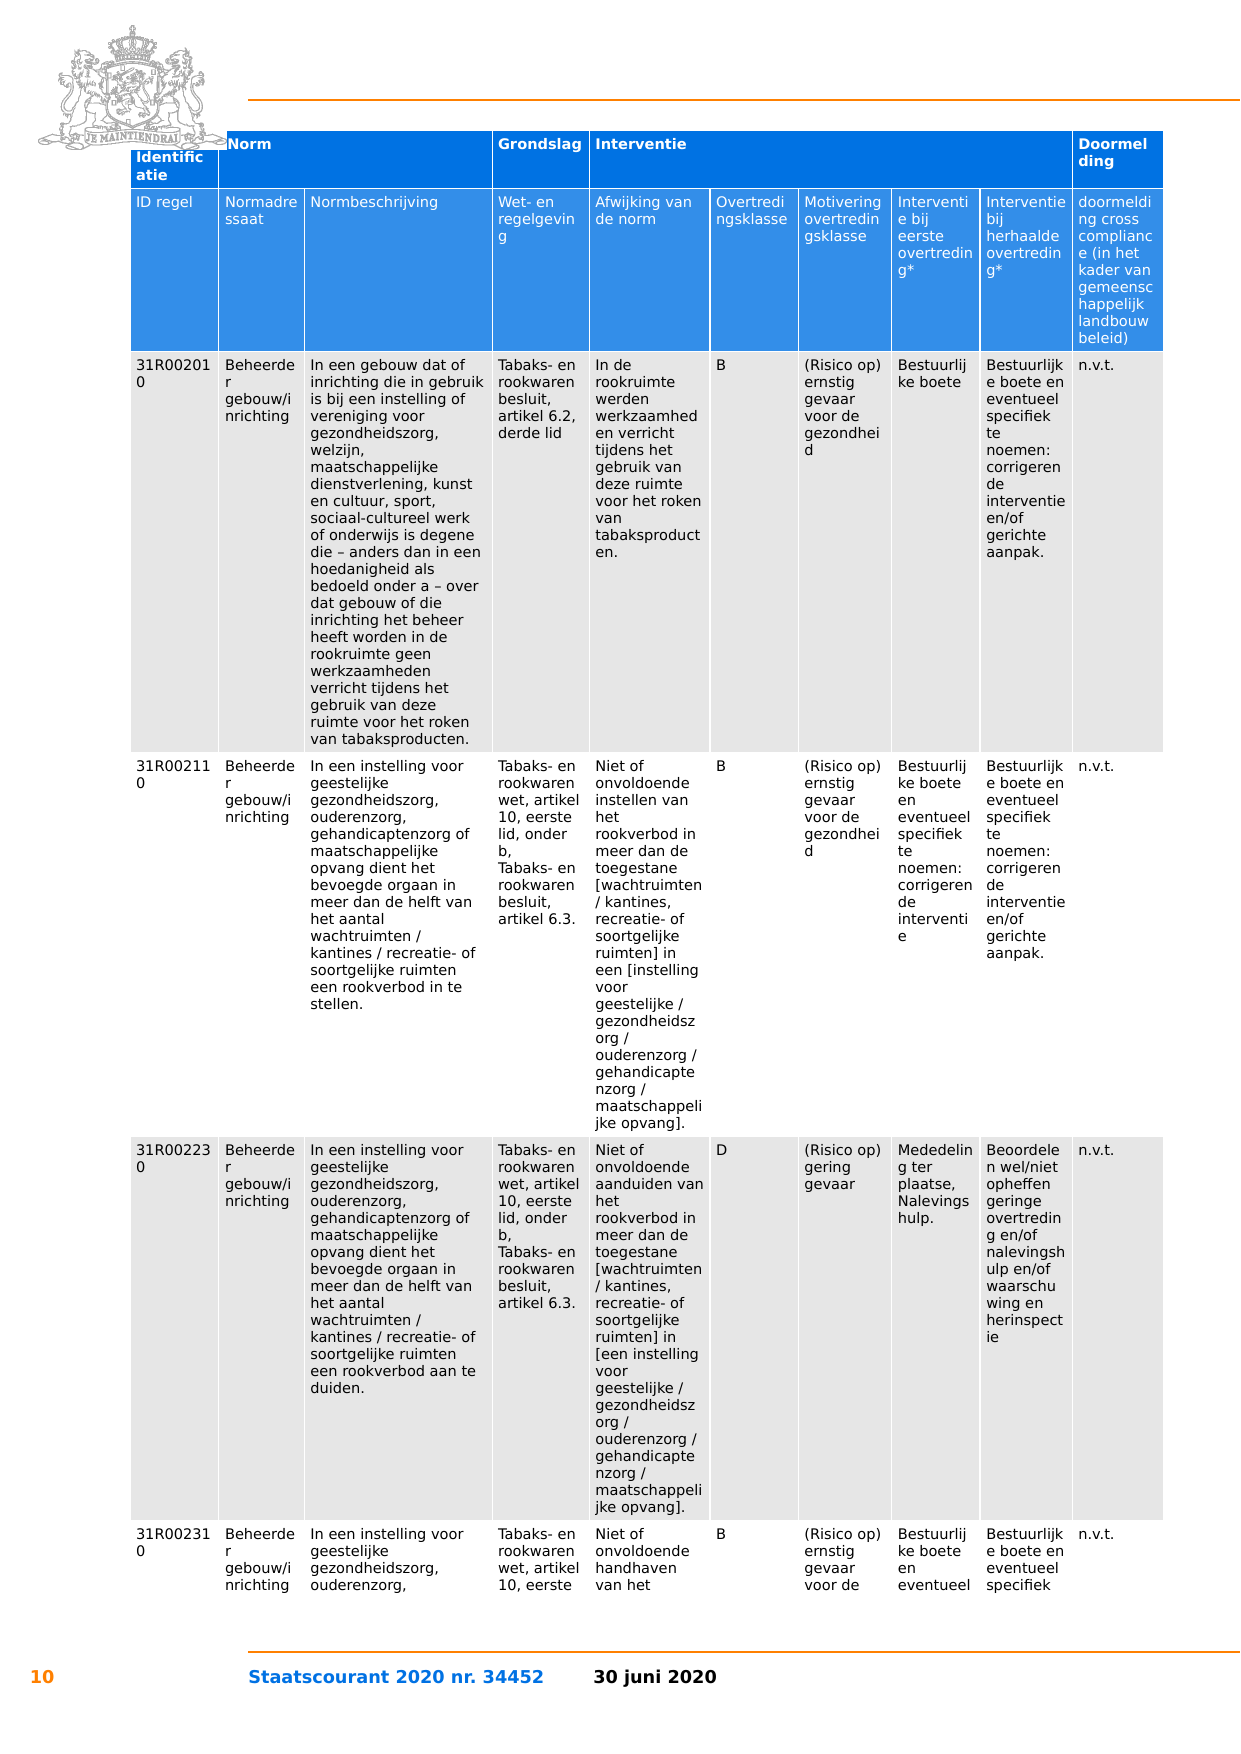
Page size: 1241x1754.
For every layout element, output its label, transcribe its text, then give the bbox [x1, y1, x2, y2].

table_cell n.v.t. [1073, 1521, 1163, 1598]
table_cell Bestuurlijke boete en eventueel specifiek te noemen: corrigerende interventie [892, 753, 979, 1136]
table_cell Mededeling ter plaatse, Nalevingshulp. [892, 1137, 979, 1520]
table_cell (Risico op) ernstig gevaar voor de gezondheid [799, 753, 891, 1136]
table_cell D [711, 1137, 798, 1520]
table_cell B [711, 1521, 798, 1598]
table_cell In een gebouw dat of inrichting die in gebruik is bij een instelling of vereniging voor gezondheidszorg, welzijn, maatschappelijke dienstverlening, kunst en cultuur, sport, sociaal-cultureel werk of onderwijs is degene die – anders dan in een hoedanigheid als bedoeld onder a – over dat gebouw of die inrichting het beheer heeft worden in de rookruimte geen werkzaamheden verricht tijdens het gebruik van deze ruimte voor het roken van tabaksproducten. [305, 352, 492, 752]
table_cell Niet of onvoldoende aanduiden van het rookverbod in meer dan de toegestane [wachtruimten / kantines, recreatie- of soortgelijke ruimten] in [een instelling voor geestelijke / gezondheidszorg / ouderenzorg / gehandicaptenzorg / maatschappelijke opvang]. [590, 1137, 709, 1520]
table_cell 31R002010 [131, 352, 218, 752]
table_cell ID regel [131, 189, 218, 351]
table_cell (Risico op) gering gevaar [799, 1137, 891, 1520]
table_cell Interventie bij eerste overtreding* [892, 189, 979, 351]
table_cell Tabaks- en rookwarenwet, artikel 10, eerste [493, 1521, 589, 1598]
table_cell n.v.t. [1073, 753, 1163, 1136]
table_cell n.v.t. [1073, 352, 1163, 752]
table_cell Tabaks- en rookwarenwet, artikel 10, eerste lid, onder b, Tabaks- en rookwarenbesluit, artikel 6.3. [493, 753, 589, 1136]
table_cell Tabaks- en rookwarenwet, artikel 10, eerste lid, onder b, Tabaks- en rookwarenbesluit, artikel 6.3. [493, 1137, 589, 1520]
table_cell B [711, 753, 798, 1136]
table_cell Normbeschrijving [305, 189, 492, 351]
table_cell Beheerder gebouw/inrichting [219, 1137, 304, 1520]
table_cell In een instelling voor geestelijke gezondheidszorg, ouderenzorg, gehandicaptenzorg of maatschappelijke opvang dient het bevoegde orgaan in meer dan de helft van het aantal wachtruimten / kantines / recreatie- of soortgelijke ruimten een rookverbod aan te duiden. [305, 1137, 492, 1520]
table_cell Tabaks- en rookwarenbesluit, artikel 6.2, derde lid [493, 352, 589, 752]
table_cell B [711, 352, 798, 752]
table_cell Beoordelen wel/niet opheffen geringe overtreding en/of nalevingshulp en/of waarschuwing en herinspectie [981, 1137, 1072, 1520]
table_cell Bestuurlijke boete en eventueel [892, 1521, 979, 1598]
table_cell Normadressaat [219, 189, 304, 351]
table_header Identificatie [131, 150, 218, 188]
table_cell In de rookruimte werden werkzaamheden verricht tijdens het gebruik van deze ruimte voor het roken van tabaksproducten. [590, 352, 709, 752]
table_cell Bestuurlijke boete en eventueel specifiek [981, 1521, 1072, 1598]
table_cell 31R002110 [131, 753, 218, 1136]
table_cell n.v.t. [1073, 1137, 1163, 1520]
table_cell Beheerder gebouw/inrichting [219, 352, 304, 752]
table_cell (Risico op) ernstig gevaar voor de gezondheid [799, 352, 891, 752]
table_cell Niet of onvoldoende instellen van het rookverbod in meer dan de toegestane [wachtruimten / kantines, recreatie- of soortgelijke ruimten] in een [instelling voor geestelijke / gezondheidszorg / ouderenzorg / gehandicaptenzorg / maatschappelijke opvang]. [590, 753, 709, 1136]
table_header Doormelding [1073, 131, 1163, 188]
table_cell In een instelling voor geestelijke gezondheidszorg, ouderenzorg, gehandicaptenzorg of maatschappelijke opvang dient het bevoegde orgaan in meer dan de helft van het aantal wachtruimten / kantines / recreatie- of soortgelijke ruimten een rookverbod in te stellen. [305, 753, 492, 1136]
table_cell Overtredingsklasse [711, 189, 798, 351]
table_header Norm [219, 131, 492, 188]
table_cell In een instelling voor geestelijke gezondheidszorg, ouderenzorg, [305, 1521, 492, 1598]
table_cell Bestuurlijke boete en eventueel specifiek te noemen: corrigerende interventie en/of gerichte aanpak. [981, 753, 1072, 1136]
table_header Interventie [590, 131, 1072, 188]
table_cell Wet- en regelgeving [493, 189, 589, 351]
table_cell Beheerder gebouw/inrichting [219, 1521, 304, 1598]
picture [38, 25, 227, 150]
table_cell Niet of onvoldoende handhaven van het [590, 1521, 709, 1598]
table_cell Afwijking van de norm [590, 189, 709, 351]
table_cell 31R002310 [131, 1521, 218, 1598]
table_cell Motivering overtredingsklasse [799, 189, 891, 351]
table_cell Interventie bij herhaalde overtreding* [981, 189, 1072, 351]
table_cell (Risico op) ernstig gevaar voor de [799, 1521, 891, 1598]
table_cell 31R002230 [131, 1137, 218, 1520]
table_cell doormelding cross compliance (in het kader van gemeenschappelijk landbouwbeleid) [1073, 189, 1163, 351]
table_header Grondslag [493, 131, 589, 188]
table_cell Bestuurlijke boete [892, 352, 979, 752]
table_cell Beheerder gebouw/inrichting [219, 753, 304, 1136]
table_cell Bestuurlijke boete en eventueel specifiek te noemen: corrigerende interventie en/of gerichte aanpak. [981, 352, 1072, 752]
